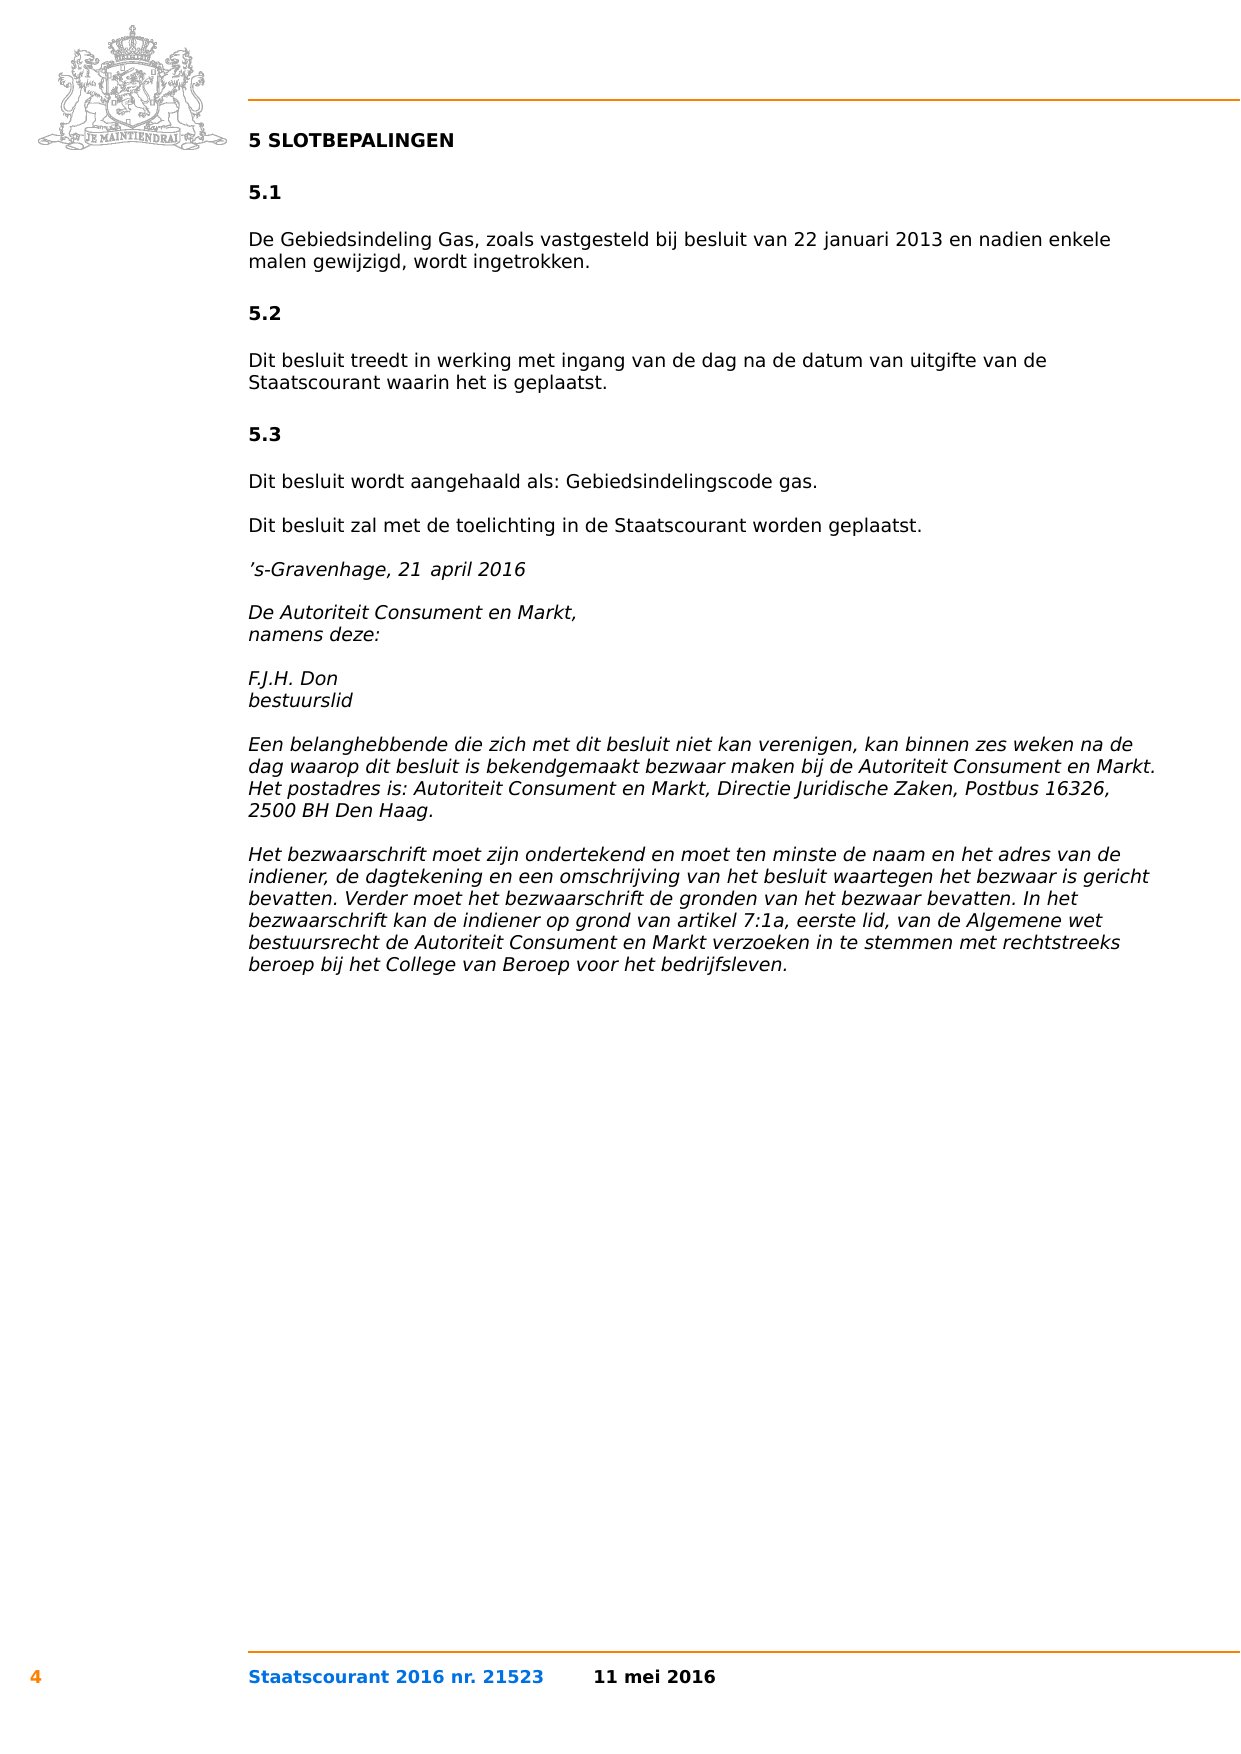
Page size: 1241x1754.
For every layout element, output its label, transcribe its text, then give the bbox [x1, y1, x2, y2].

subtitle 5.1 [248, 182, 1163, 204]
text Een belanghebbende die zich met dit besluit niet kan verenigen, kan binnen zes weken na de dag waarop dit besluit is bekendgemaakt bezwaar maken bij de Autoriteit Consument en Markt. Het postadres is: Autoriteit Consument en Markt, Directie Juridische Zaken, Postbus 16326, 2500 BH Den Haag. [248, 734, 1163, 822]
subtitle 5.3 [248, 424, 1163, 446]
text ’s-Gravenhage, 21 april 2016 [248, 558, 1163, 580]
subtitle 5 SLOTBEPALINGEN [248, 130, 1163, 152]
subtitle 5.2 [248, 303, 1163, 325]
text De Autoriteit Consument en Markt, namens deze: F.J.H. Don bestuurslid [248, 602, 1163, 712]
text Dit besluit zal met de toelichting in de Staatscourant worden geplaatst. [248, 514, 1163, 537]
text Het bezwaarschrift moet zijn ondertekend en moet ten minste de naam en het adres van de indiener, de dagtekening en een omschrijving van het besluit waartegen het bezwaar is gericht bevatten. Verder moet het bezwaarschrift de gronden van het bezwaar bevatten. In het bezwaarschrift kan de indiener op grond van artikel 7:1a, eerste lid, van de Algemene wet bestuursrecht de Autoriteit Consument en Markt verzoeken in te stemmen met rechtstreeks beroep bij het College van Beroep voor het bedrijfsleven. [248, 844, 1163, 976]
text Dit besluit wordt aangehaald als: Gebiedsindelingscode gas. [248, 471, 1163, 493]
text Dit besluit treedt in werking met ingang van de dag na de datum van uitgifte van de Staatscourant waarin het is geplaatst. [248, 350, 1163, 394]
text De Gebiedsindeling Gas, zoals vastgesteld bij besluit van 22 januari 2013 en nadien enkele malen gewijzigd, wordt ingetrokken. [248, 229, 1163, 273]
picture [38, 25, 227, 150]
